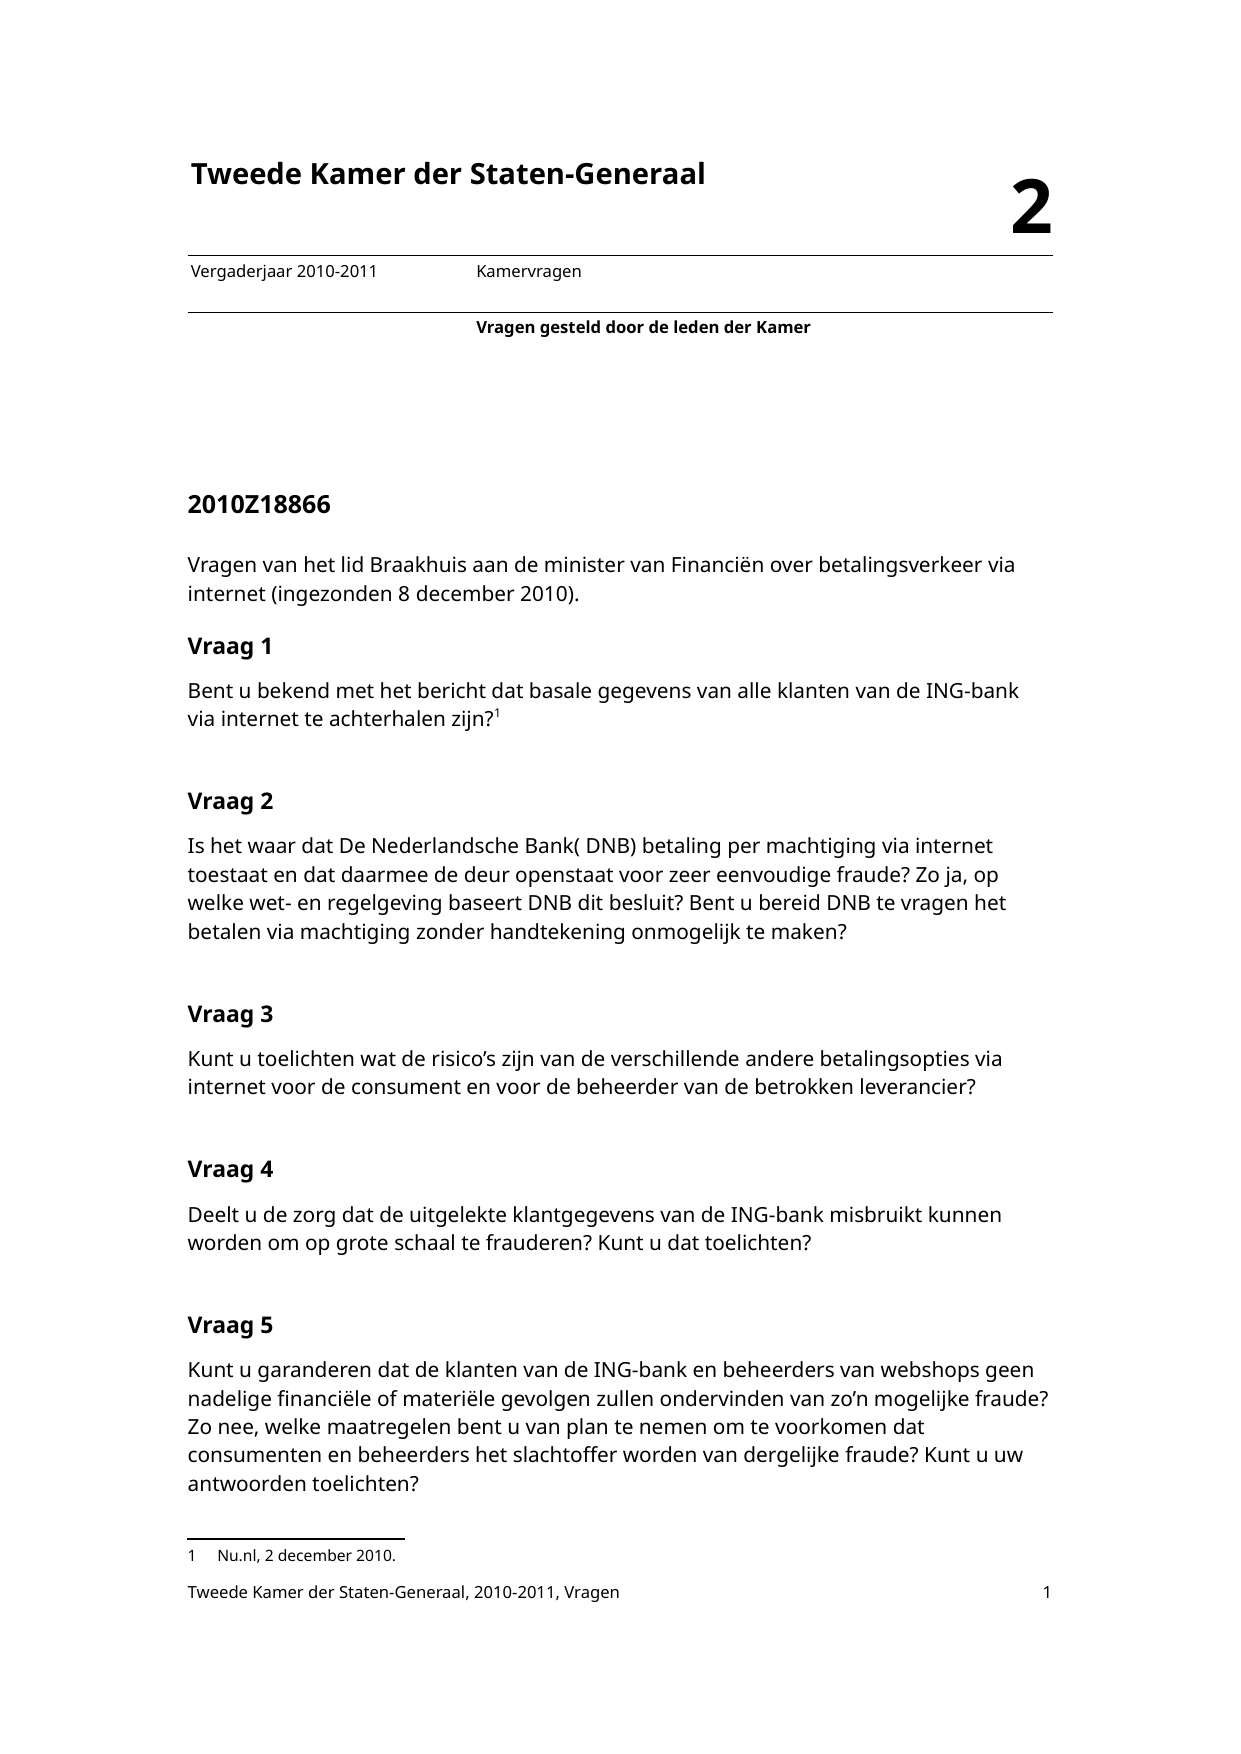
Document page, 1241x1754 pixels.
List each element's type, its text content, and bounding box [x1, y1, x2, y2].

subtitle Vraag 1 [187, 630, 1053, 661]
table_cell Vragen gesteld door de leden der Kamer [473, 313, 1053, 339]
subtitle Vraag 2 [187, 785, 1053, 817]
table_header Tweede Kamer der Staten-Generaal [188, 150, 879, 255]
subtitle Vraag 3 [187, 998, 1053, 1029]
text Nu.nl, 2 december 2010. [187, 1538, 1053, 1566]
text Kunt u garanderen dat de klanten van de ING-bank en beheerders van webshops geen nadelige financiële of materiële gevolgen zullen ondervinden van zo’n mogelijke fraude? Zo nee, welke maatregelen bent u van plan te nemen om te voorkomen dat consumenten en beheerders het slachtoffer worden van dergelijke fraude? Kunt u uw antwoorden toelichten? [187, 1355, 1053, 1497]
text Vragen van het lid Braakhuis aan de minister van Financiën over betalingsverkeer via internet (ingezonden 8 december 2010). [187, 550, 1053, 607]
subtitle Vraag 4 [187, 1153, 1053, 1185]
subtitle Vraag 5 [187, 1309, 1053, 1340]
text Is het waar dat De Nederlandsche Bank( DNB) betaling per machtiging via internet toestaat en dat daarmee de deur openstaat voor zeer eenvoudige fraude? Zo ja, op welke wet- en regelgeving baseert DNB dit besluit? Bent u bereid DNB te vragen het betalen via machtiging zonder handtekening onmogelijk te maken? [187, 832, 1053, 945]
text 2010Z18866 [187, 487, 1053, 521]
table_cell Kamervragen [473, 256, 1053, 312]
text Bent u bekend met het bericht dat basale gegevens van alle klanten van de ING-bank via internet te achterhalen zijn? [187, 676, 1053, 733]
text Kunt u toelichten wat de risico’s zijn van de verschillende andere betalingsopties via internet voor de consument en voor de beheerder van de betrokken leverancier? [187, 1044, 1053, 1101]
table_cell [188, 313, 473, 339]
text Deelt u de zorg dat de uitgelekte klantgegevens van de ING-bank misbruikt kunnen worden om op grote schaal te frauderen? Kunt u dat toelichten? [187, 1200, 1053, 1257]
table_header 2 [880, 150, 1053, 255]
table_cell Vergaderjaar 2010-2011 [188, 256, 473, 312]
